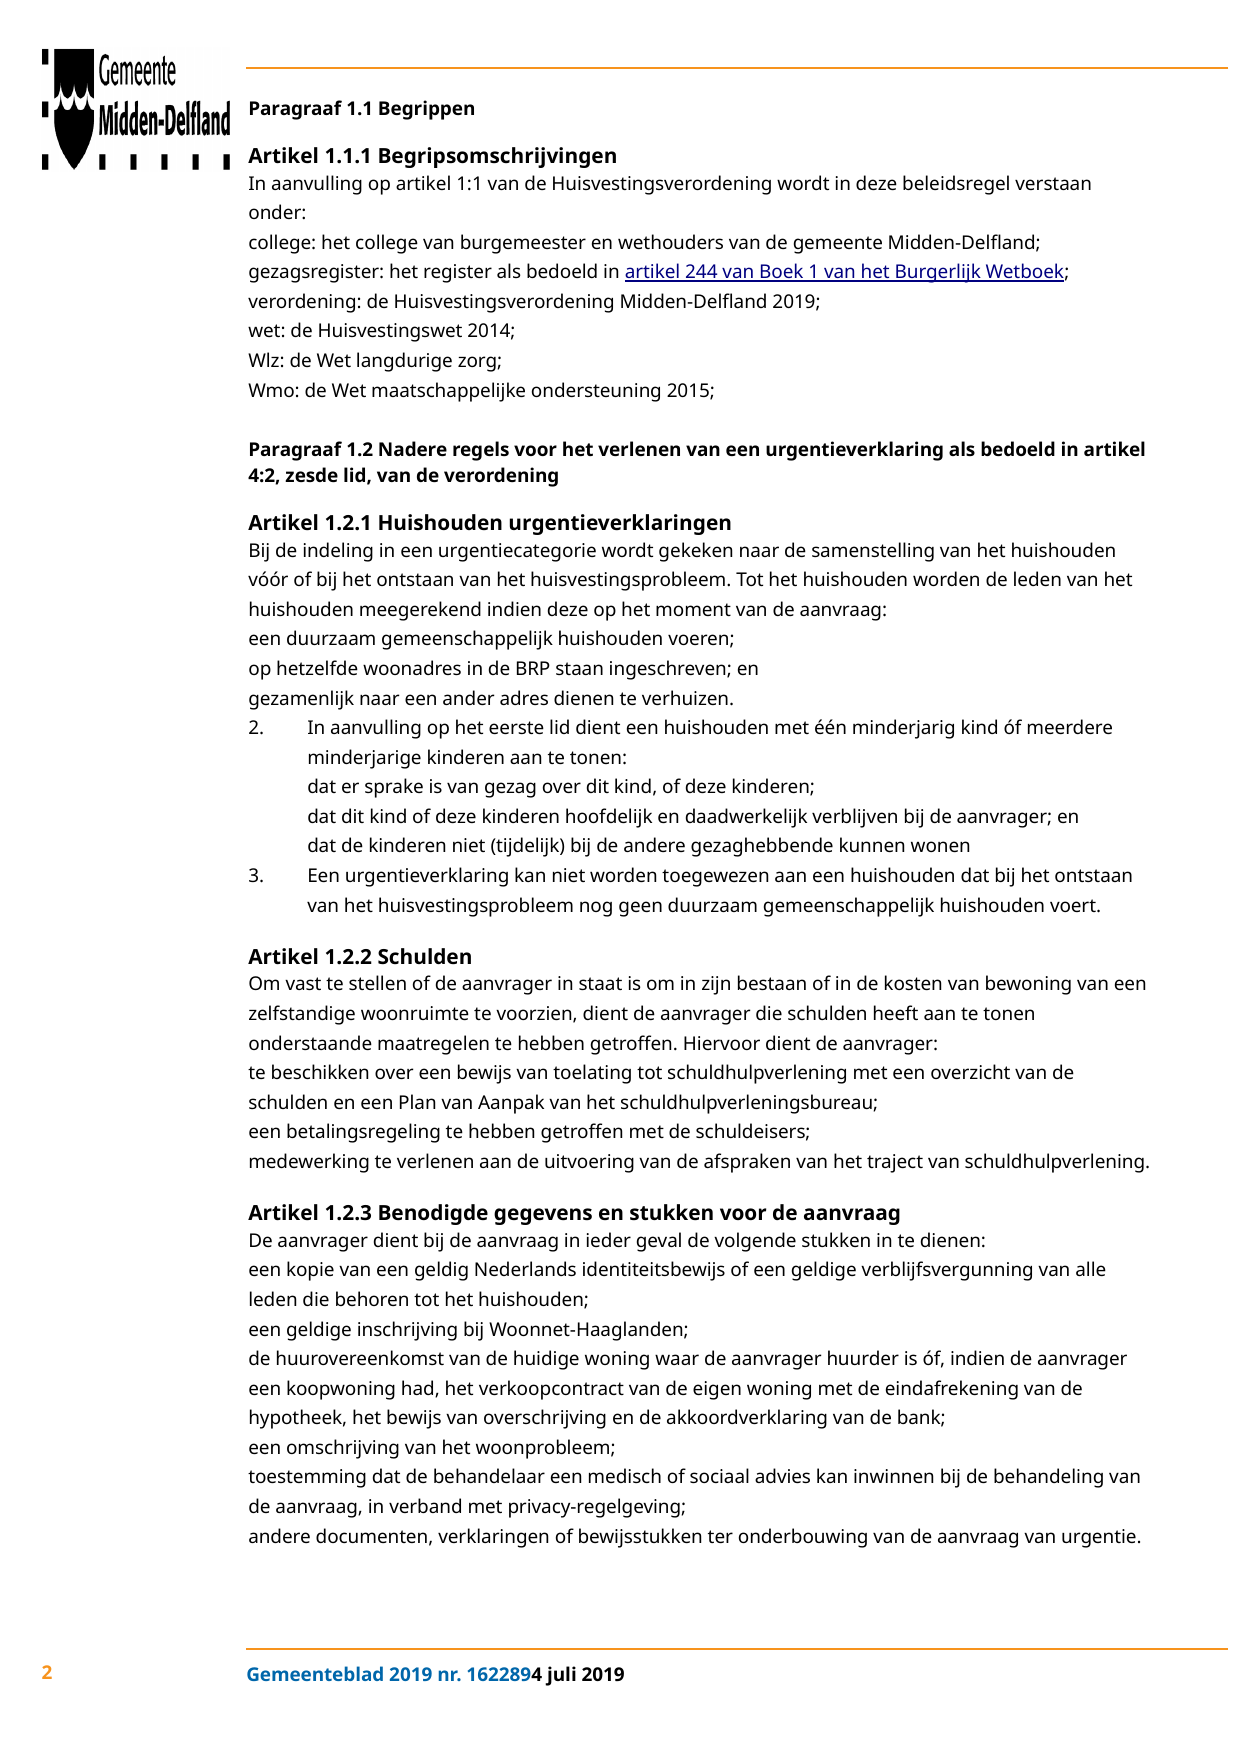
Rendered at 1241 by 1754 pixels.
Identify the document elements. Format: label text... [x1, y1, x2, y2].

text De aanvrager dient bij de aanvraag in ieder geval de volgende stukken in te dienen: [248, 1227, 1152, 1253]
text Bij de indeling in een urgentiecategorie wordt gekeken naar de samenstelling van het huishouden vóór of bij het ontstaan van het huisvestingsprobleem. Tot het huishouden worden de leden van het huishouden meegerekend indien deze op het moment van de aanvraag: [248, 537, 1152, 622]
list Een urgentieverklaring kan niet worden toegewezen aan een huishouden dat bij het ontstaan van het huisvestingsprobleem nog geen duurzaam gemeenschappelijk huishouden voert. [248, 862, 1152, 917]
text Paragraaf 1.2 Nadere regels voor het verlenen van een urgentieverklaring als bedoeld in artikel 4:2, zesde lid, van de verordening [248, 436, 1152, 487]
text een omschrijving van het woonprobleem; [248, 1434, 1152, 1460]
text medewerking te verlenen aan de uitvoering van de afspraken van het traject van schuldhulpverlening. [248, 1148, 1152, 1174]
picture [41, 47, 231, 172]
text toestemming dat de behandelaar een medisch of sociaal advies kan inwinnen bij de behandeling van de aanvraag, in verband met privacy-regelgeving; [248, 1464, 1152, 1519]
list In aanvulling op het eerste lid dient een huishouden met één minderjarig kind óf meerdere minderjarige kinderen aan te tonen: [248, 714, 1152, 769]
list dat dit kind of deze kinderen hoofdelijk en daadwerkelijk verblijven bij de aanvrager; en [248, 803, 1152, 829]
text een geldige inschrijving bij Woonnet-Haaglanden; [248, 1316, 1152, 1341]
text college: het college van burgemeester en wethouders van de gemeente Midden-Delfland; [248, 229, 1152, 255]
text te beschikken over een bewijs van toelating tot schuldhulpverlening met een overzicht van de schulden en een Plan van Aanpak van het schuldhulpverleningsbureau; [248, 1059, 1152, 1115]
text In aanvulling op artikel 1:1 van de Huisvestingsverordening wordt in deze beleidsregel verstaan onder: [248, 170, 1152, 225]
list dat er sprake is van gezag over dit kind, of deze kinderen; [248, 773, 1152, 799]
text een duurzaam gemeenschappelijk huishouden voeren; [248, 626, 1152, 651]
text Artikel 1.2.2 Schulden [248, 942, 1152, 971]
text de huurovereenkomst van de huidige woning waar de aanvrager huurder is óf, indien de aanvrager een koopwoning had, het verkoopcontract van de eigen woning met de eindafrekening van de hypotheek, het bewijs van overschrijving en de akkoordverklaring van de bank; [248, 1345, 1152, 1430]
text Artikel 1.1.1 Begripsomschrijvingen [248, 141, 1152, 170]
list dat de kinderen niet (tijdelijk) bij de andere gezaghebbende kunnen wonen [248, 833, 1152, 858]
text andere documenten, verklaringen of bewijsstukken ter onderbouwing van de aanvraag van urgentie. [248, 1523, 1152, 1548]
text op hetzelfde woonadres in de BRP staan ingeschreven; en [248, 655, 1152, 681]
text een betalingsregeling te hebben getroffen met de schuldeisers; [248, 1118, 1152, 1144]
text Artikel 1.2.1 Huishouden urgentieverklaringen [248, 508, 1152, 537]
text Paragraaf 1.1 Begrippen [248, 95, 1152, 121]
text gezamenlijk naar een ander adres dienen te verhuizen. [248, 685, 1152, 710]
text Wlz: de Wet langdurige zorg; [248, 347, 1152, 373]
text een kopie van een geldig Nederlands identiteitsbewijs of een geldige verblijfsvergunning van alle leden die behoren tot het huishouden; [248, 1257, 1152, 1312]
text Om vast te stellen of de aanvrager in staat is om in zijn bestaan of in de kosten van bewoning van een zelfstandige woonruimte te voorzien, dient de aanvrager die schulden heeft aan te tonen onderstaande maatregelen te hebben getroffen. Hiervoor dient de aanvrager: [248, 971, 1152, 1056]
text Artikel 1.2.3 Benodigde gegevens en stukken voor de aanvraag [248, 1198, 1152, 1227]
text verordening: de Huisvestingsverordening Midden-Delfland 2019; [248, 288, 1152, 314]
text wet: de Huisvestingswet 2014; [248, 318, 1152, 343]
text gezagsregister: het register als bedoeld in artikel 244 van Boek 1 van het Burgerlijk Wetboek; [248, 258, 1152, 284]
text Wmo: de Wet maatschappelijke ondersteuning 2015; [248, 377, 1152, 403]
